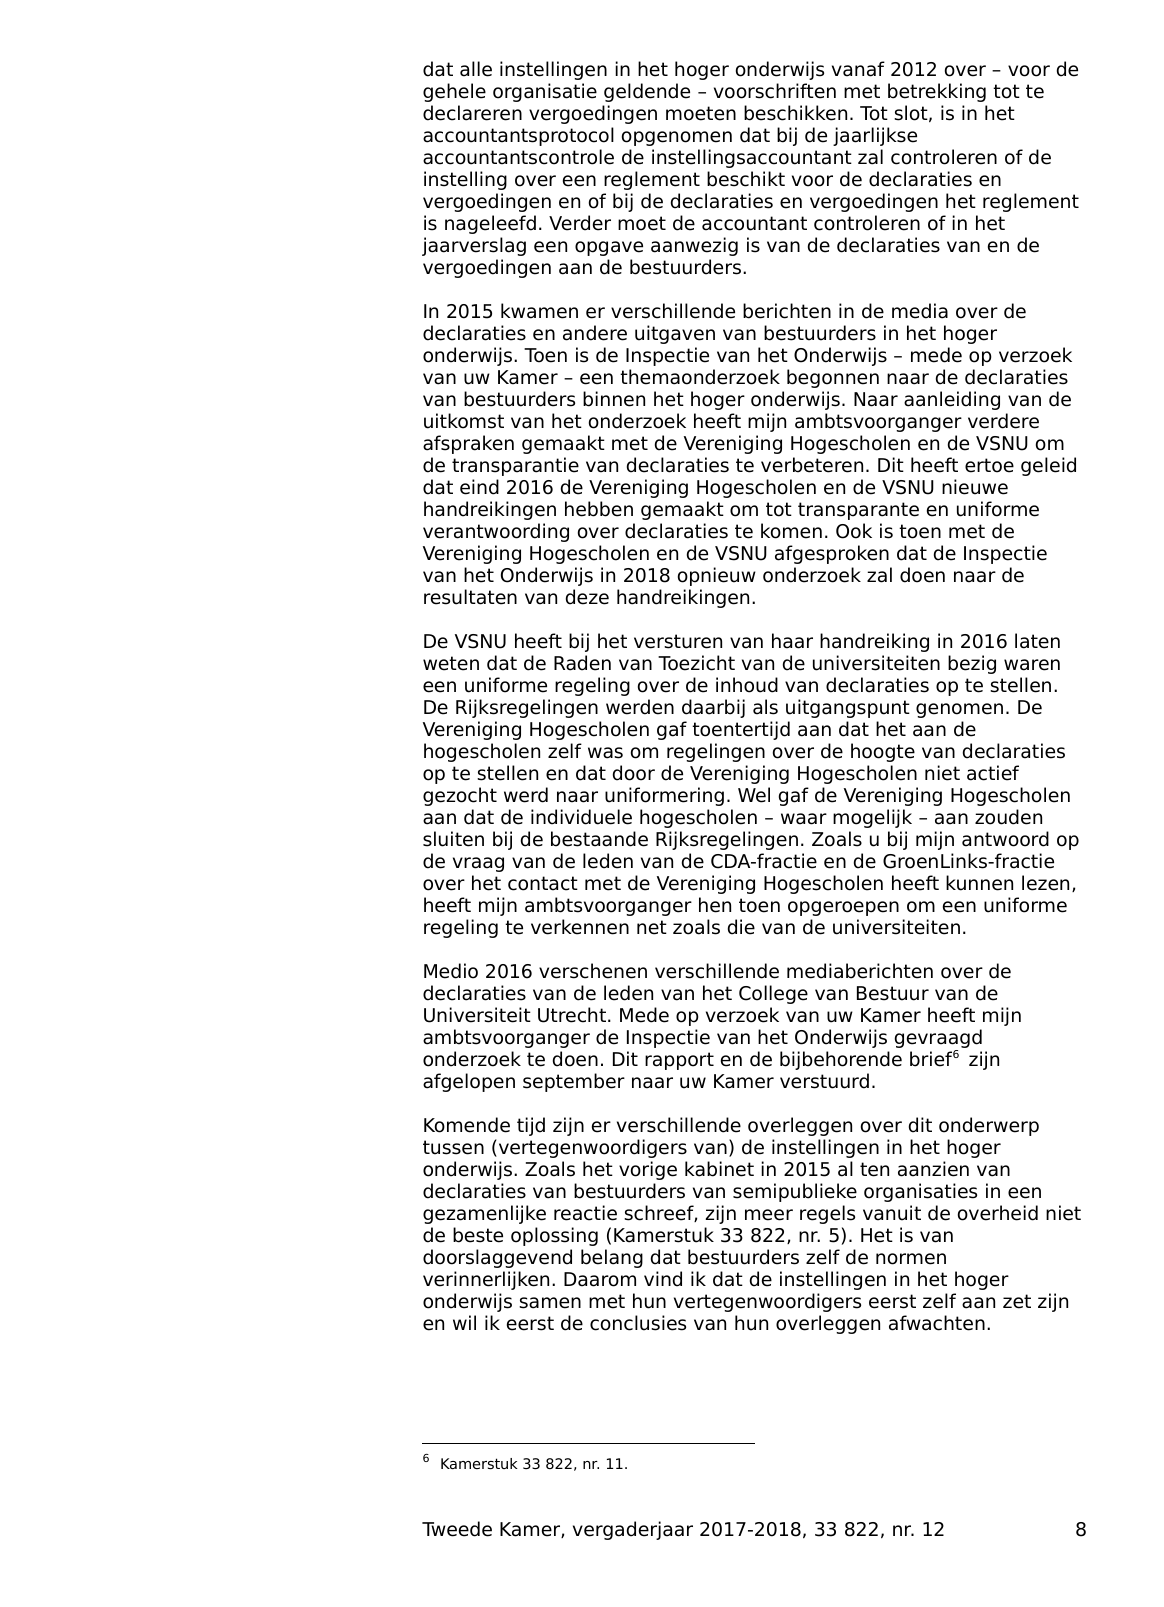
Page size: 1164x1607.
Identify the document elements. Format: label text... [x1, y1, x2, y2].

text dat alle instellingen in het hoger onderwijs vanaf 2012 over – voor de gehele organisatie geldende – voorschriften met betrekking tot te declareren vergoedingen moeten beschikken. Tot slot, is in het accountantsprotocol opgenomen dat bij de jaarlijkse accountantscontrole de instellingsaccountant zal controleren of de instelling over een reglement beschikt voor de declaraties en vergoedingen en of bij de declaraties en vergoedingen het reglement is nageleefd. Verder moet de accountant controleren of in het jaarverslag een opgave aanwezig is van de declaraties van en de vergoedingen aan de bestuurders. [422, 59, 1087, 279]
text Kamerstuk 33 822, nr. 11. [422, 1452, 1087, 1474]
text Komende tijd zijn er verschillende overleggen over dit onderwerp tussen (vertegenwoordigers van) de instellingen in het hoger onderwijs. Zoals het vorige kabinet in 2015 al ten aanzien van declaraties van bestuurders van semipublieke organisaties in een gezamenlijke reactie schreef, zijn meer regels vanuit de overheid niet de beste oplossing (Kamerstuk 33 822, nr. 5). Het is van doorslaggevend belang dat bestuurders zelf de normen verinnerlijken. Daarom vind ik dat de instellingen in het hoger onderwijs samen met hun vertegenwoordigers eerst zelf aan zet zijn en wil ik eerst de conclusies van hun overleggen afwachten. [422, 1115, 1087, 1335]
text Medio 2016 verschenen verschillende mediaberichten over de declaraties van de leden van het College van Bestuur van de Universiteit Utrecht. Mede op verzoek van uw Kamer heeft mijn ambtsvoorganger de Inspectie van het Onderwijs gevraagd onderzoek te doen. Dit rapport en de bijbehorende brief zijn afgelopen september naar uw Kamer verstuurd. [422, 961, 1087, 1093]
text In 2015 kwamen er verschillende berichten in de media over de declaraties en andere uitgaven van bestuurders in het hoger onderwijs. Toen is de Inspectie van het Onderwijs – mede op verzoek van uw Kamer – een themaonderzoek begonnen naar de declaraties van bestuurders binnen het hoger onderwijs. Naar aanleiding van de uitkomst van het onderzoek heeft mijn ambtsvoorganger verdere afspraken gemaakt met de Vereniging Hogescholen en de VSNU om de transparantie van declaraties te verbeteren. Dit heeft ertoe geleid dat eind 2016 de Vereniging Hogescholen en de VSNU nieuwe handreikingen hebben gemaakt om tot transparante en uniforme verantwoording over declaraties te komen. Ook is toen met de Vereniging Hogescholen en de VSNU afgesproken dat de Inspectie van het Onderwijs in 2018 opnieuw onderzoek zal doen naar de resultaten van deze handreikingen. [422, 301, 1087, 609]
text De VSNU heeft bij het versturen van haar handreiking in 2016 laten weten dat de Raden van Toezicht van de universiteiten bezig waren een uniforme regeling over de inhoud van declaraties op te stellen. De Rijksregelingen werden daarbij als uitgangspunt genomen. De Vereniging Hogescholen gaf toentertijd aan dat het aan de hogescholen zelf was om regelingen over de hoogte van declaraties op te stellen en dat door de Vereniging Hogescholen niet actief gezocht werd naar uniformering. Wel gaf de Vereniging Hogescholen aan dat de individuele hogescholen – waar mogelijk – aan zouden sluiten bij de bestaande Rijksregelingen. Zoals u bij mijn antwoord op de vraag van de leden van de CDA-fractie en de GroenLinks-fractie over het contact met de Vereniging Hogescholen heeft kunnen lezen, heeft mijn ambtsvoorganger hen toen opgeroepen om een uniforme regeling te verkennen net zoals die van de universiteiten. [422, 631, 1087, 939]
